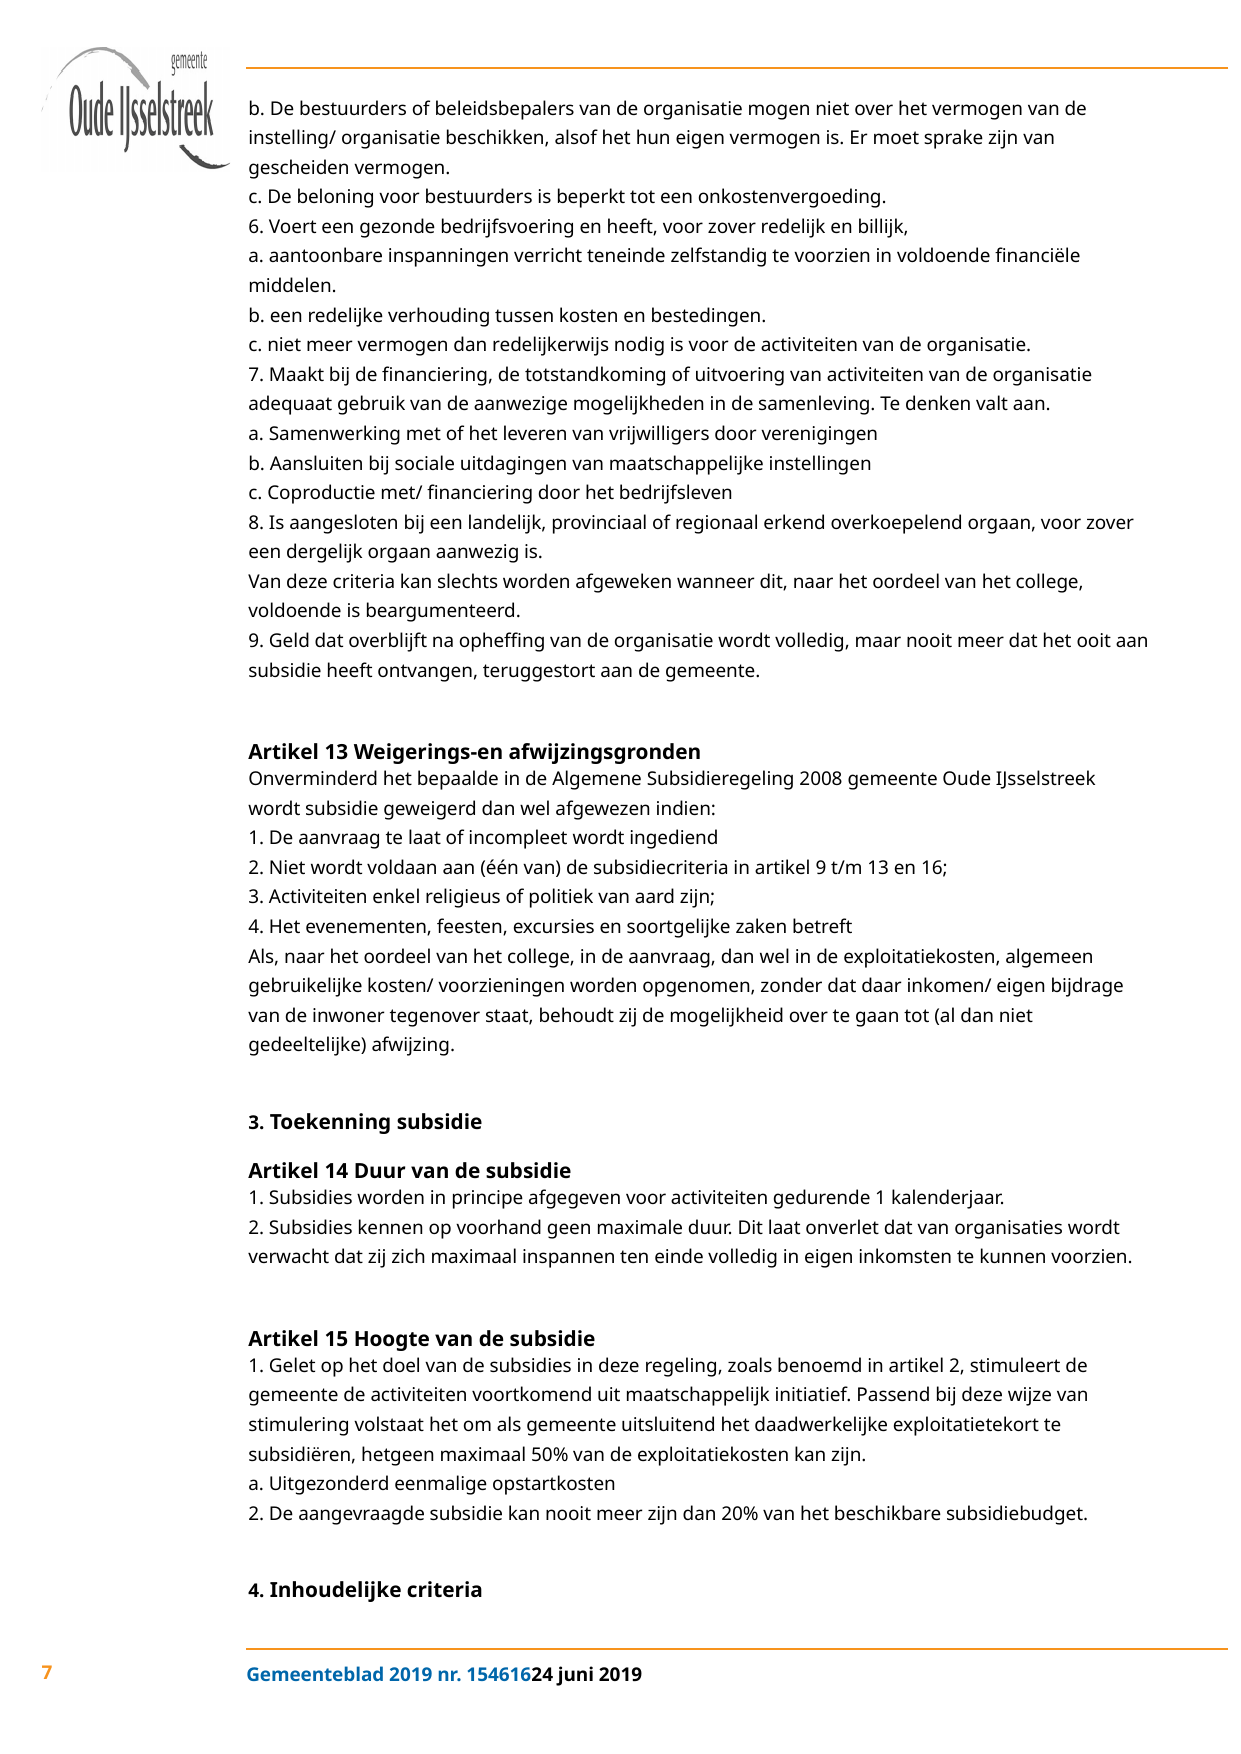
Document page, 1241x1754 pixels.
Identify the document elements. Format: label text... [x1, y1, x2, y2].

text 1. Subsidies worden in principe afgegeven voor activiteiten gedurende 1 kalenderjaar. [248, 1184, 1152, 1210]
text 4. Inhoudelijke criteria [248, 1575, 1152, 1604]
text a. aantoonbare inspanningen verricht teneinde zelfstandig te voorzien in voldoende financiële middelen. [248, 243, 1152, 298]
text c. Coproductie met/ financiering door het bedrijfsleven [248, 479, 1152, 505]
text 1. Gelet op het doel van de subsidies in deze regeling, zoals benoemd in artikel 2, stimuleert de gemeente de activiteiten voortkomend uit maatschappelijk initiatief. Passend bij deze wijze van stimulering volstaat het om als gemeente uitsluitend het daadwerkelijke exploitatietekort te subsidiëren, hetgeen maximaal 50% van de exploitatiekosten kan zijn. [248, 1352, 1152, 1467]
text 1. De aanvraag te laat of incompleet wordt ingediend [248, 824, 1152, 850]
text Artikel 13 Weigerings-en afwijzingsgronden [248, 737, 1152, 765]
text Artikel 15 Hoogte van de subsidie [248, 1324, 1152, 1352]
text b. een redelijke verhouding tussen kosten en bestedingen. [248, 302, 1152, 328]
text Van deze criteria kan slechts worden afgeweken wanneer dit, naar het oordeel van het college, voldoende is beargumenteerd. [248, 568, 1152, 623]
text a. Samenwerking met of het leveren van vrijwilligers door verenigingen [248, 420, 1152, 446]
text 8. Is aangesloten bij een landelijk, provinciaal of regionaal erkend overkoepelend orgaan, voor zover een dergelijk orgaan aanwezig is. [248, 509, 1152, 564]
text 3. Toekenning subsidie [248, 1107, 1152, 1135]
text c. De beloning voor bestuurders is beperkt tot een onkostenvergoeding. [248, 183, 1152, 209]
text c. niet meer vermogen dan redelijkerwijs nodig is voor de activiteiten van de organisatie. [248, 331, 1152, 357]
text 4. Het evenementen, feesten, excursies en soortgelijke zaken betreft [248, 913, 1152, 939]
text b. Aansluiten bij sociale uitdagingen van maatschappelijke instellingen [248, 450, 1152, 476]
text 7. Maakt bij de financiering, de totstandkoming of uitvoering van activiteiten van de organisatie adequaat gebruik van de aanwezige mogelijkheden in de samenleving. Te denken valt aan. [248, 361, 1152, 416]
text 3. Activiteiten enkel religieus of politiek van aard zijn; [248, 884, 1152, 909]
text 2. Niet wordt voldaan aan (één van) de subsidiecriteria in artikel 9 t/m 13 en 16; [248, 854, 1152, 880]
text Onverminderd het bepaalde in de Algemene Subsidieregeling 2008 gemeente Oude IJsselstreek wordt subsidie geweigerd dan wel afgewezen indien: [248, 765, 1152, 821]
text b. De bestuurders of beleidsbepalers van de organisatie mogen niet over het vermogen van de instelling/ organisatie beschikken, alsof het hun eigen vermogen is. Er moet sprake zijn van gescheiden vermogen. [248, 95, 1152, 180]
text 9. Geld dat overblijft na opheffing van de organisatie wordt volledig, maar nooit meer dat het ooit aan subsidie heeft ontvangen, teruggestort aan de gemeente. [248, 627, 1152, 683]
text 2. Subsidies kennen op voorhand geen maximale duur. Dit laat onverlet dat van organisaties wordt verwacht dat zij zich maximaal inspannen ten einde volledig in eigen inkomsten te kunnen voorzien. [248, 1214, 1152, 1269]
text a. Uitgezonderd eenmalige opstartkosten [248, 1470, 1152, 1496]
text Artikel 14 Duur van de subsidie [248, 1156, 1152, 1184]
text 2. De aangevraagde subsidie kan nooit meer zijn dan 20% van het beschikbare subsidiebudget. [248, 1500, 1152, 1526]
picture [41, 47, 231, 172]
text Als, naar het oordeel van het college, in de aanvraag, dan wel in de exploitatiekosten, algemeen gebruikelijke kosten/ voorzieningen worden opgenomen, zonder dat daar inkomen/ eigen bijdrage van de inwoner tegenover staat, behoudt zij de mogelijkheid over te gaan tot (al dan niet gedeeltelijke) afwijzing. [248, 943, 1152, 1057]
text 6. Voert een gezonde bedrijfsvoering en heeft, voor zover redelijk en billijk, [248, 213, 1152, 239]
